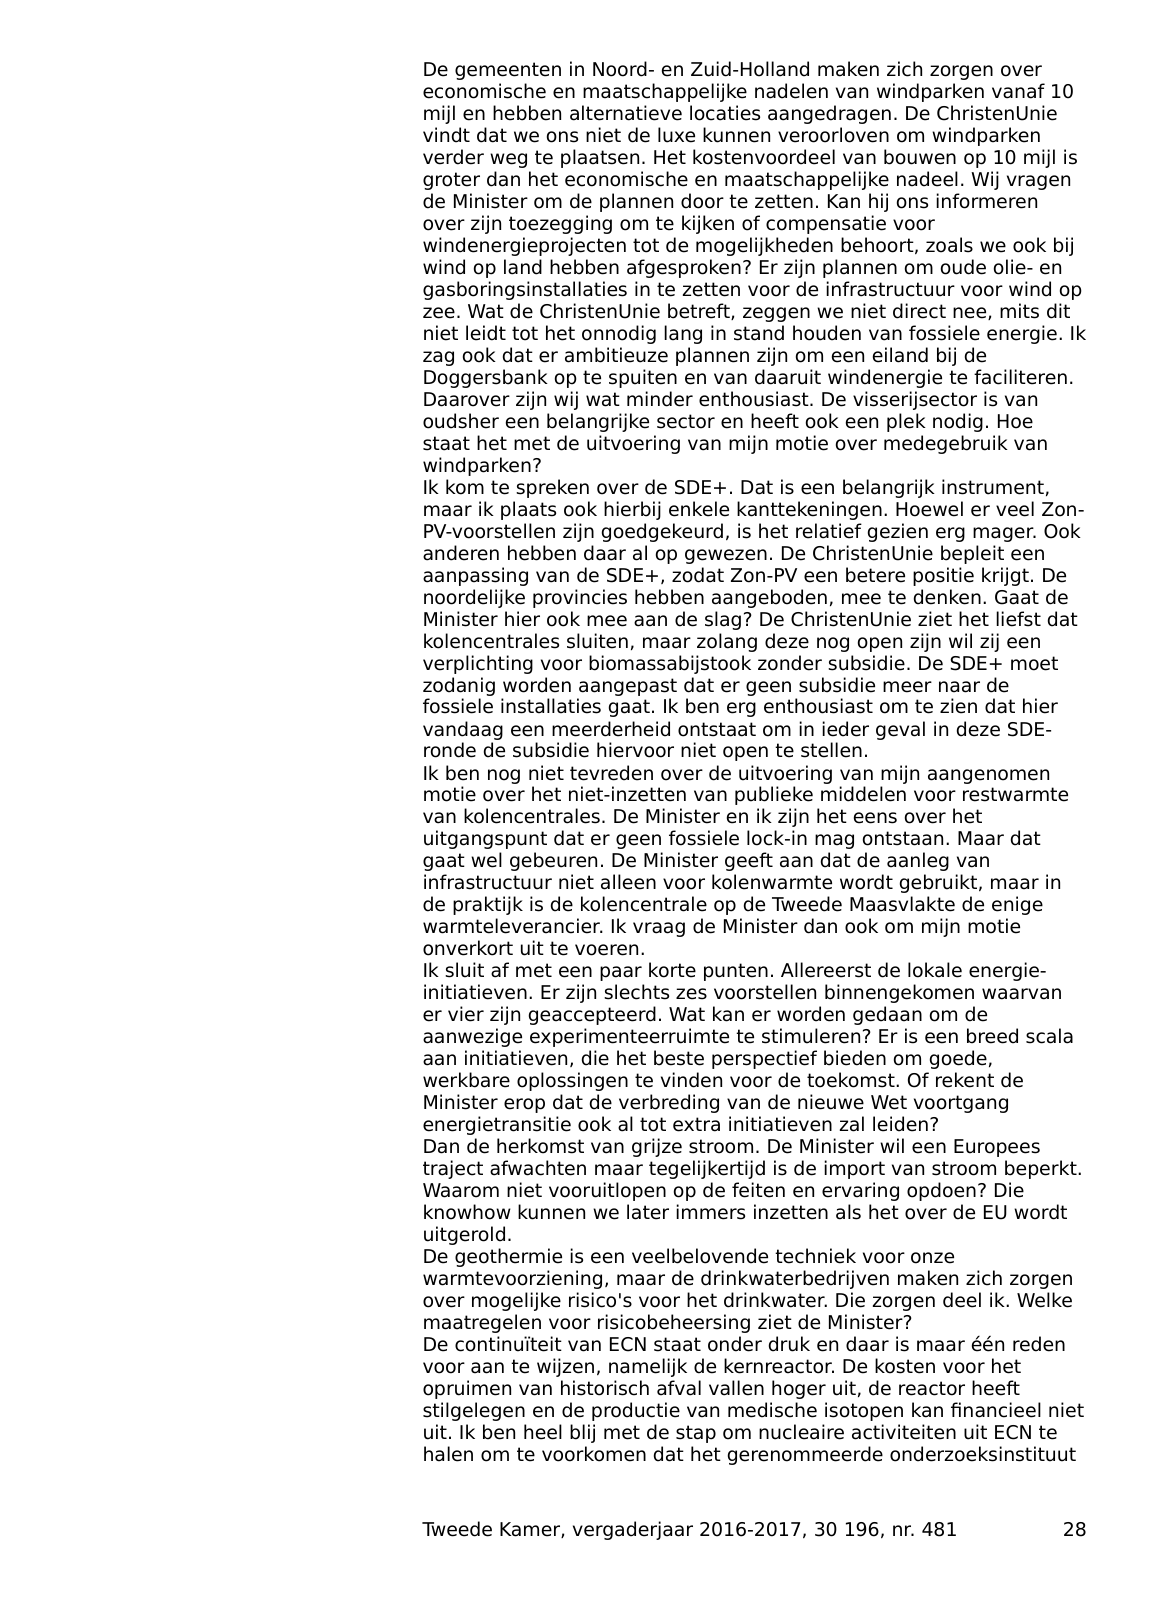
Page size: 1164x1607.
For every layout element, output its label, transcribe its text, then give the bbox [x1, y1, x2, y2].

text De gemeenten in Noord- en Zuid-Holland maken zich zorgen over economische en maatschappelijke nadelen van windparken vanaf 10 mijl en hebben alternatieve locaties aangedragen. De ChristenUnie vindt dat we ons niet de luxe kunnen veroorloven om windparken verder weg te plaatsen. Het kostenvoordeel van bouwen op 10 mijl is groter dan het economische en maatschappelijke nadeel. Wij vragen de Minister om de plannen door te zetten. Kan hij ons informeren over zijn toezegging om te kijken of compensatie voor windenergieprojecten tot de mogelijkheden behoort, zoals we ook bij wind op land hebben afgesproken? Er zijn plannen om oude olie- en gasboringsinstallaties in te zetten voor de infrastructuur voor wind op zee. Wat de ChristenUnie betreft, zeggen we niet direct nee, mits dit niet leidt tot het onnodig lang in stand houden van fossiele energie. Ik zag ook dat er ambitieuze plannen zijn om een eiland bij de Doggersbank op te spuiten en van daaruit windenergie te faciliteren. Daarover zijn wij wat minder enthousiast. De visserijsector is van oudsher een belangrijke sector en heeft ook een plek nodig. Hoe staat het met de uitvoering van mijn motie over medegebruik van windparken? [422, 59, 1087, 477]
text De geothermie is een veelbelovende techniek voor onze warmtevoorziening, maar de drinkwaterbedrijven maken zich zorgen over mogelijke risico's voor het drinkwater. Die zorgen deel ik. Welke maatregelen voor risicobeheersing ziet de Minister? [422, 1246, 1087, 1334]
text Ik sluit af met een paar korte punten. Allereerst de lokale energie-initiatieven. Er zijn slechts zes voorstellen binnengekomen waarvan er vier zijn geaccepteerd. Wat kan er worden gedaan om de aanwezige experimenteerruimte te stimuleren? Er is een breed scala aan initiatieven, die het beste perspectief bieden om goede, werkbare oplossingen te vinden voor de toekomst. Of rekent de Minister erop dat de verbreding van de nieuwe Wet voortgang energietransitie ook al tot extra initiatieven zal leiden? [422, 960, 1087, 1136]
text Ik ben nog niet tevreden over de uitvoering van mijn aangenomen motie over het niet-inzetten van publieke middelen voor restwarmte van kolencentrales. De Minister en ik zijn het eens over het uitgangspunt dat er geen fossiele lock-in mag ontstaan. Maar dat gaat wel gebeuren. De Minister geeft aan dat de aanleg van infrastructuur niet alleen voor kolenwarmte wordt gebruikt, maar in de praktijk is de kolencentrale op de Tweede Maasvlakte de enige warmteleverancier. Ik vraag de Minister dan ook om mijn motie onverkort uit te voeren. [422, 762, 1087, 960]
text Dan de herkomst van grijze stroom. De Minister wil een Europees traject afwachten maar tegelijkertijd is de import van stroom beperkt. Waarom niet vooruitlopen op de feiten en ervaring opdoen? Die knowhow kunnen we later immers inzetten als het over de EU wordt uitgerold. [422, 1136, 1087, 1246]
text De continuïteit van ECN staat onder druk en daar is maar één reden voor aan te wijzen, namelijk de kernreactor. De kosten voor het opruimen van historisch afval vallen hoger uit, de reactor heeft stilgelegen en de productie van medische isotopen kan financieel niet uit. Ik ben heel blij met de stap om nucleaire activiteiten uit ECN te halen om te voorkomen dat het gerenommeerde onderzoeksinstituut [422, 1334, 1087, 1466]
text Ik kom te spreken over de SDE+. Dat is een belangrijk instrument, maar ik plaats ook hierbij enkele kanttekeningen. Hoewel er veel Zon-PV-voorstellen zijn goedgekeurd, is het relatief gezien erg mager. Ook anderen hebben daar al op gewezen. De ChristenUnie bepleit een aanpassing van de SDE+, zodat Zon-PV een betere positie krijgt. De noordelijke provincies hebben aangeboden, mee te denken. Gaat de Minister hier ook mee aan de slag? De ChristenUnie ziet het liefst dat kolencentrales sluiten, maar zolang deze nog open zijn wil zij een verplichting voor biomassabijstook zonder subsidie. De SDE+ moet zodanig worden aangepast dat er geen subsidie meer naar de fossiele installaties gaat. Ik ben erg enthousiast om te zien dat hier vandaag een meerderheid ontstaat om in ieder geval in deze SDE-ronde de subsidie hiervoor niet open te stellen. [422, 477, 1087, 762]
